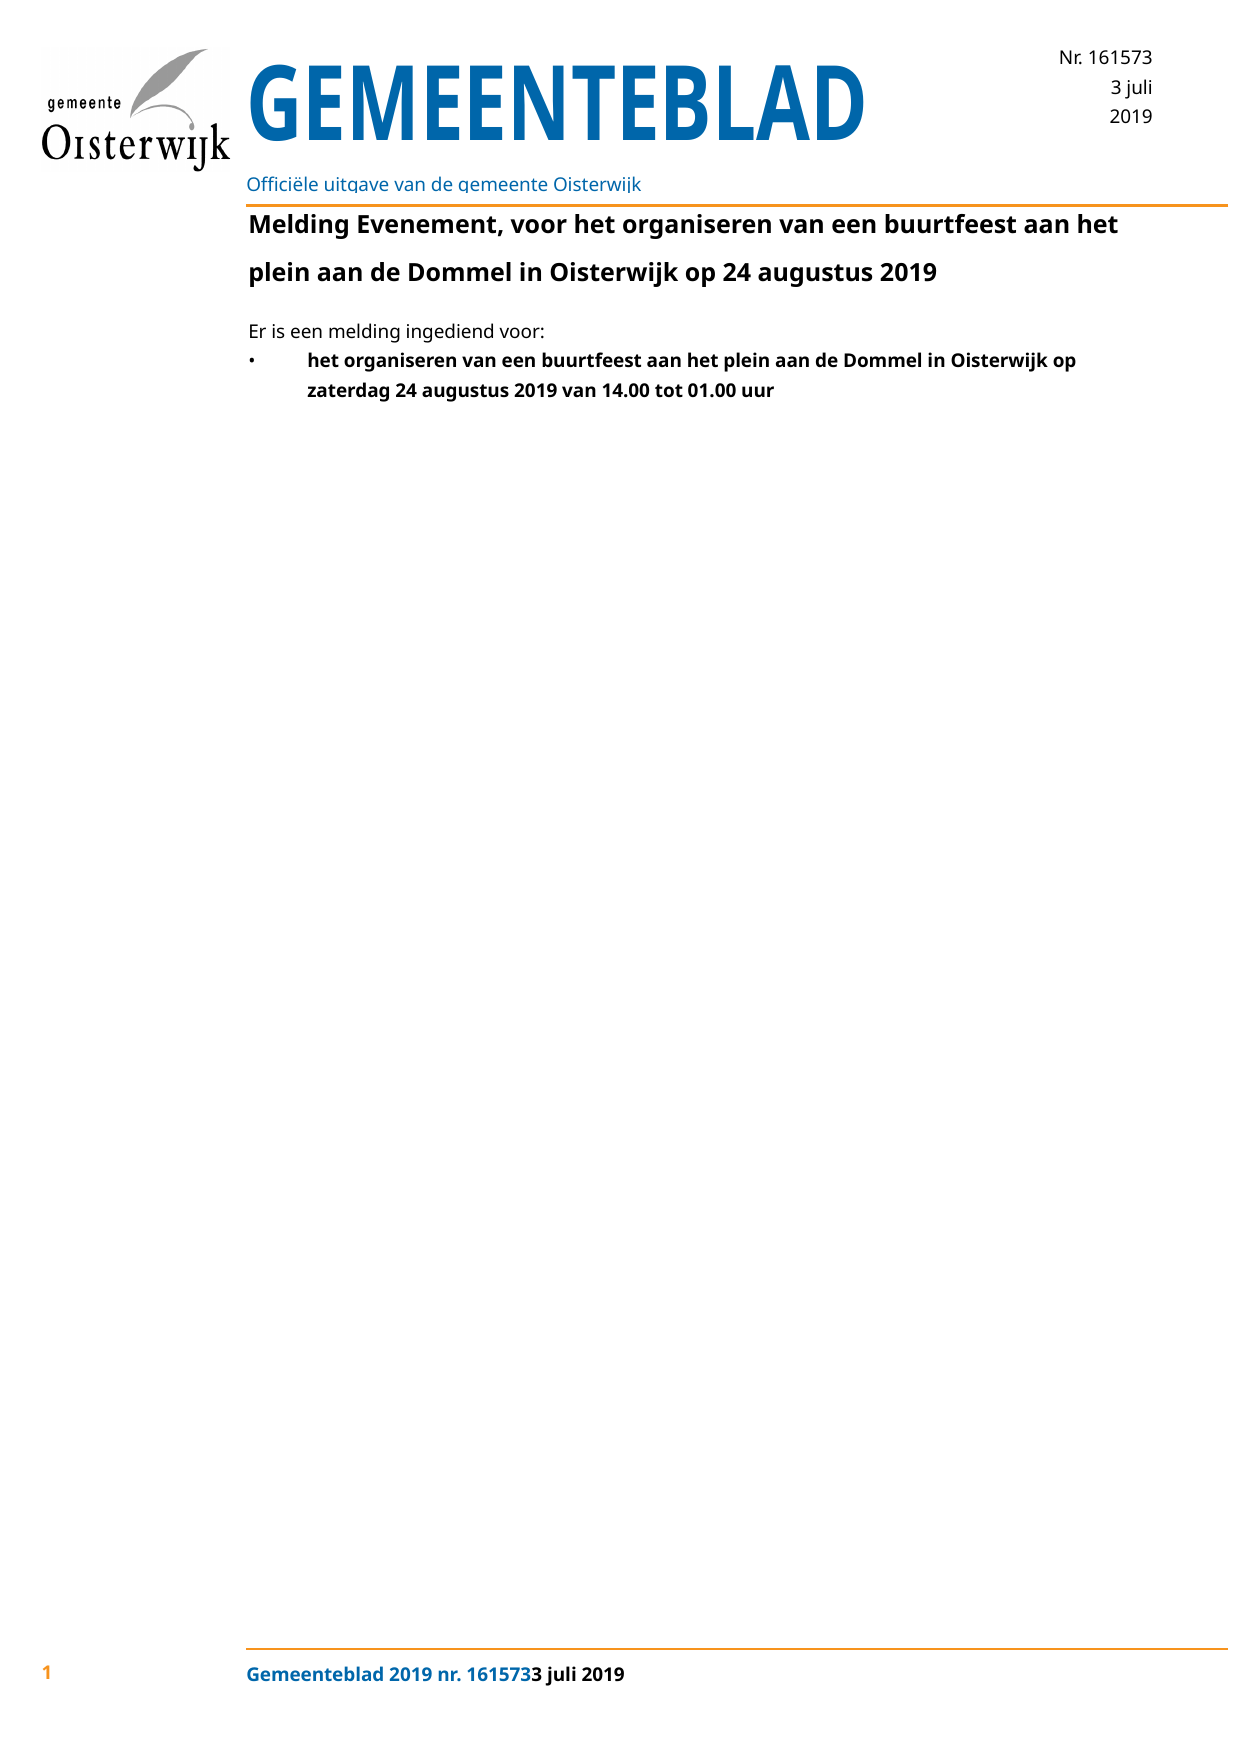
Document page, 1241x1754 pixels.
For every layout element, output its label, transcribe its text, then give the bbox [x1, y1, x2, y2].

text Melding Evenement, voor het organiseren van een buurtfeest aan het plein aan de Dommel in Oisterwijk op 24 augustus 2019 [248, 207, 1152, 288]
picture [41, 47, 231, 172]
list het organiseren van een buurtfeest aan het plein aan de Dommel in Oisterwijk op zaterdag 24 augustus 2019 van 14.00 tot 01.00 uur [248, 347, 1152, 403]
text Er is een melding ingediend voor: [248, 318, 1152, 344]
